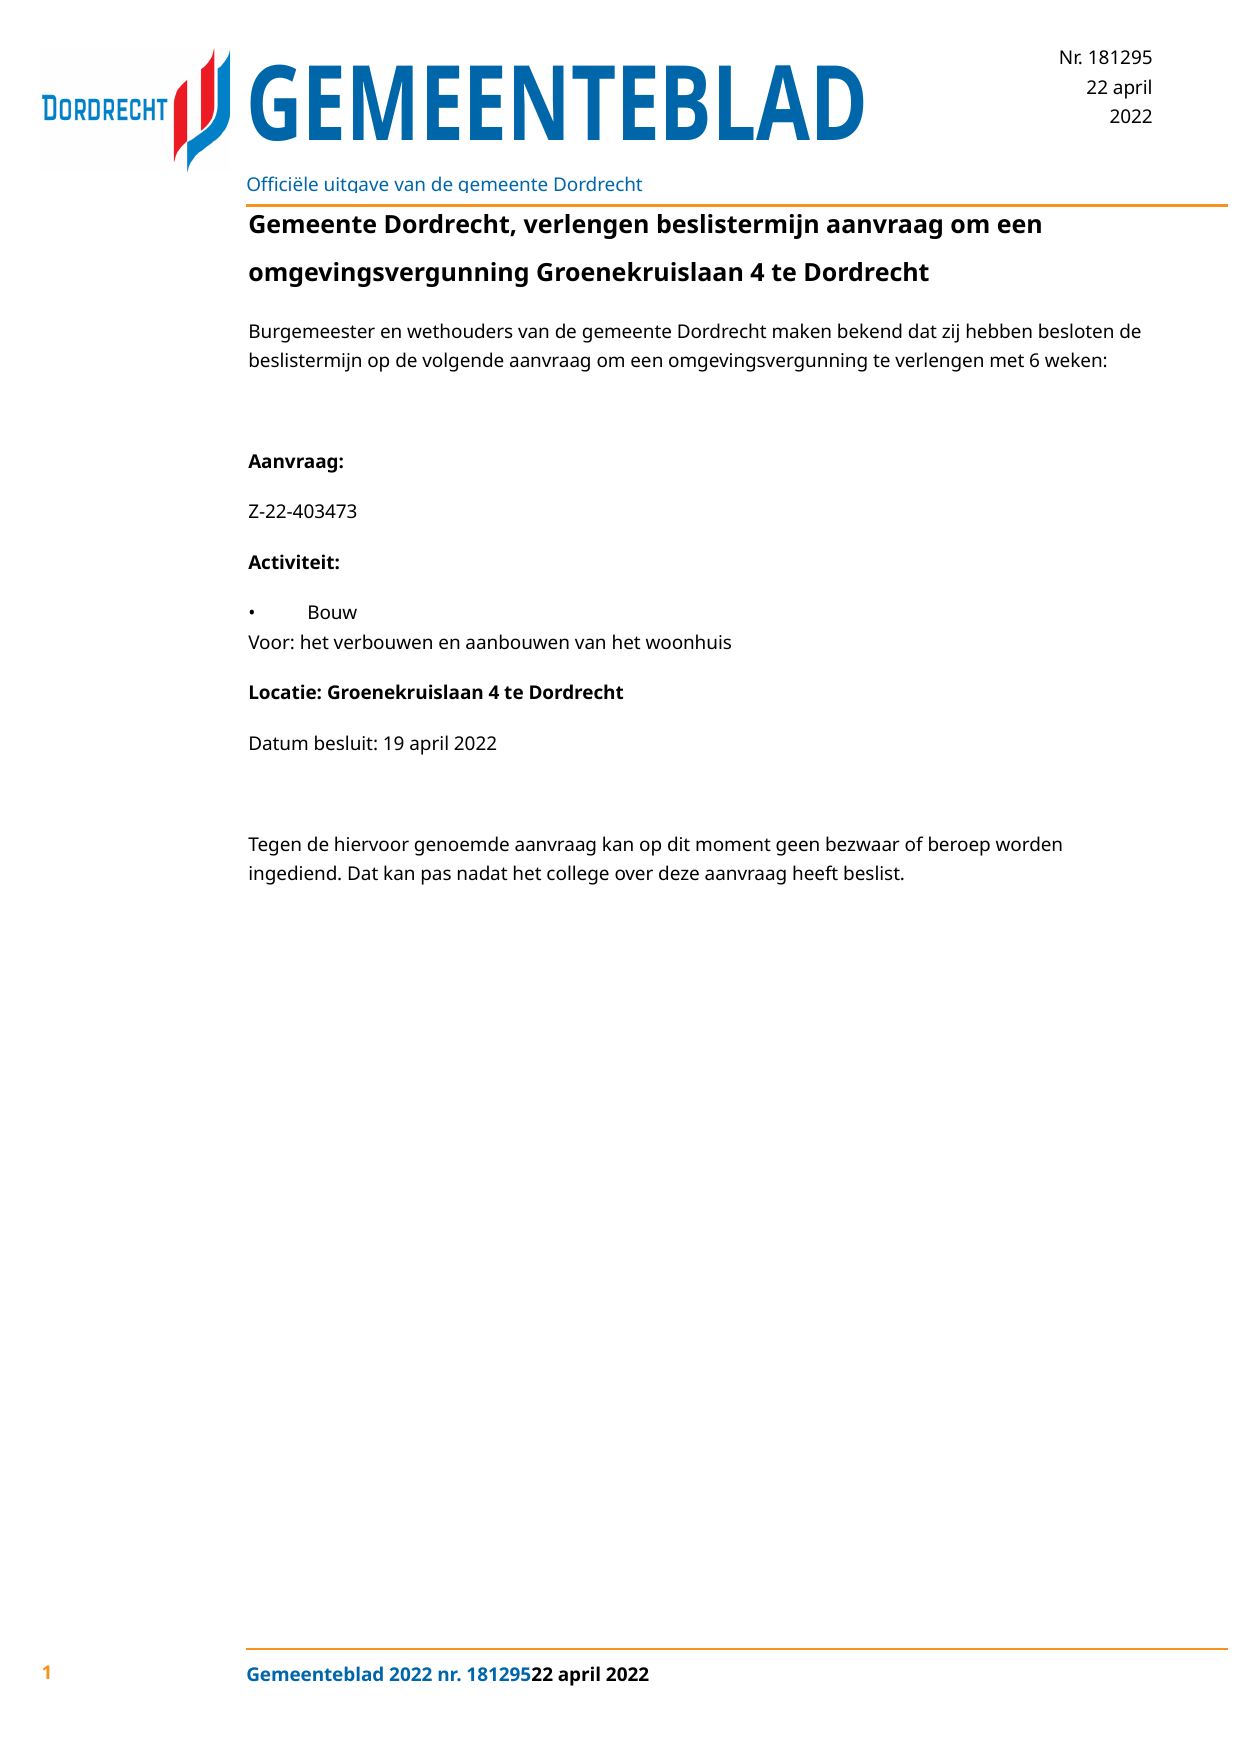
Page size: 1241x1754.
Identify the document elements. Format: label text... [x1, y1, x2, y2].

text Activiteit: [248, 549, 1152, 575]
text Burgemeester en wethouders van de gemeente Dordrecht maken bekend dat zij hebben besloten de beslistermijn op de volgende aanvraag om een omgevingsvergunning te verlengen met 6 weken: [248, 318, 1152, 373]
text Locatie: Groenekruislaan 4 te Dordrecht [248, 679, 1152, 705]
text Z-22-403473 [248, 499, 1152, 524]
text Datum besluit: 19 april 2022 [248, 730, 1152, 756]
text Gemeente Dordrecht, verlengen beslistermijn aanvraag om een omgevingsvergunning Groenekruislaan 4 te Dordrecht [248, 207, 1152, 288]
text Aanvraag: [248, 448, 1152, 474]
text Tegen de hiervoor genoemde aanvraag kan op dit moment geen bezwaar of beroep worden ingediend. Dat kan pas nadat het college over deze aanvraag heeft beslist. [248, 831, 1152, 886]
text Voor: het verbouwen en aanbouwen van het woonhuis [248, 629, 1152, 655]
picture [41, 47, 231, 172]
list Bouw [248, 599, 1152, 625]
